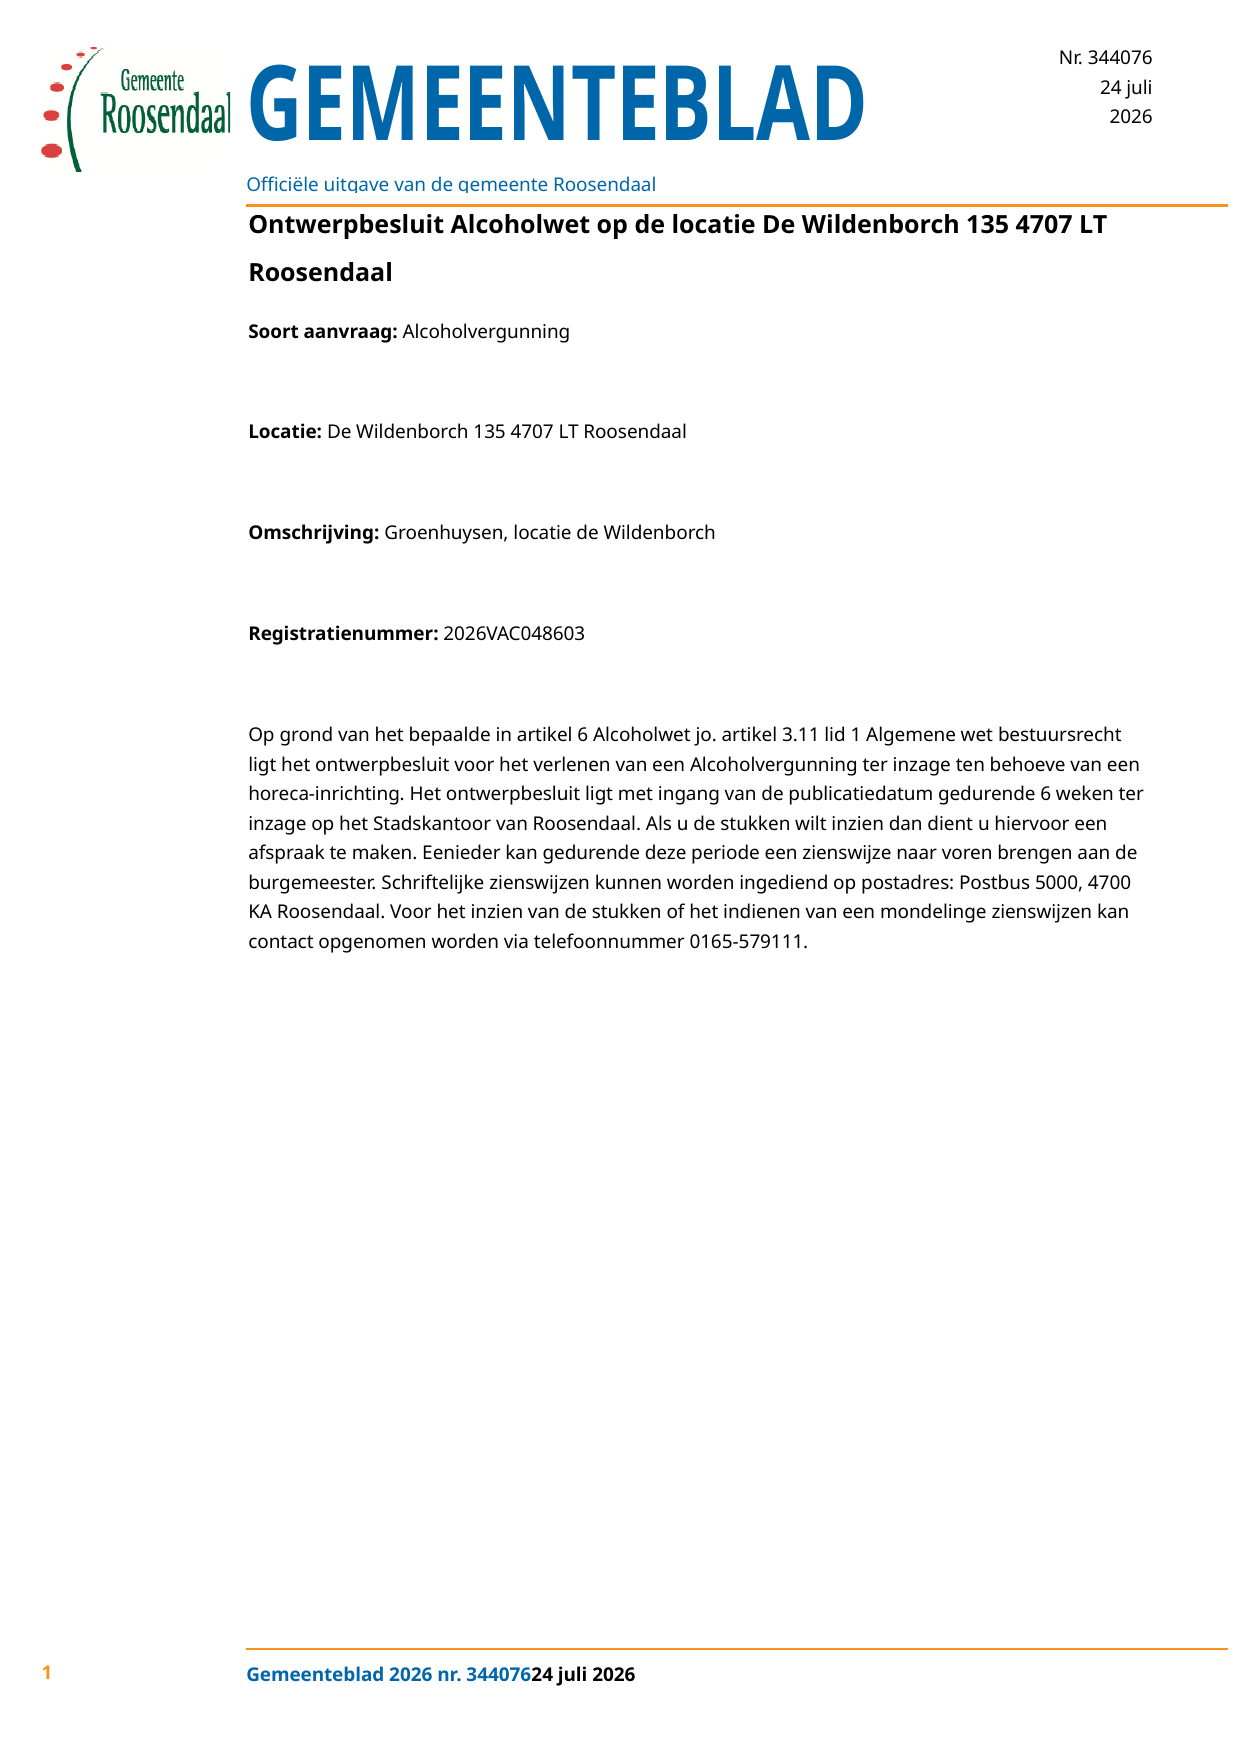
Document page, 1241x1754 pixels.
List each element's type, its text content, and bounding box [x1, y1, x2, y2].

text Op grond van het bepaalde in artikel 6 Alcoholwet jo. artikel 3.11 lid 1 Algemene wet bestuursrecht ligt het ontwerpbesluit voor het verlenen van een Alcoholvergunning ter inzage ten behoeve van een horeca-inrichting. Het ontwerpbesluit ligt met ingang van de publicatiedatum gedurende 6 weken ter inzage op het Stadskantoor van Roosendaal. Als u de stukken wilt inzien dan dient u hiervoor een afspraak te maken. Eenieder kan gedurende deze periode een zienswijze naar voren brengen aan de burgemeester. Schriftelijke zienswijzen kunnen worden ingediend op postadres: Postbus 5000, 4700 KA Roosendaal. Voor het inzien van de stukken of het indienen van een mondelinge zienswijzen kan contact opgenomen worden via telefoonnummer 0165-579111. [248, 721, 1152, 954]
text Ontwerpbesluit Alcoholwet op de locatie De Wildenborch 135 4707 LT Roosendaal [248, 207, 1152, 288]
text Registratienummer: 2026VAC048603 [248, 620, 1152, 646]
text Omschrijving: Groenhuysen, locatie de Wildenborch [248, 519, 1152, 545]
picture [41, 47, 231, 172]
text Locatie: De Wildenborch 135 4707 LT Roosendaal [248, 419, 1152, 444]
text Soort aanvraag: Alcoholvergunning [248, 318, 1152, 344]
